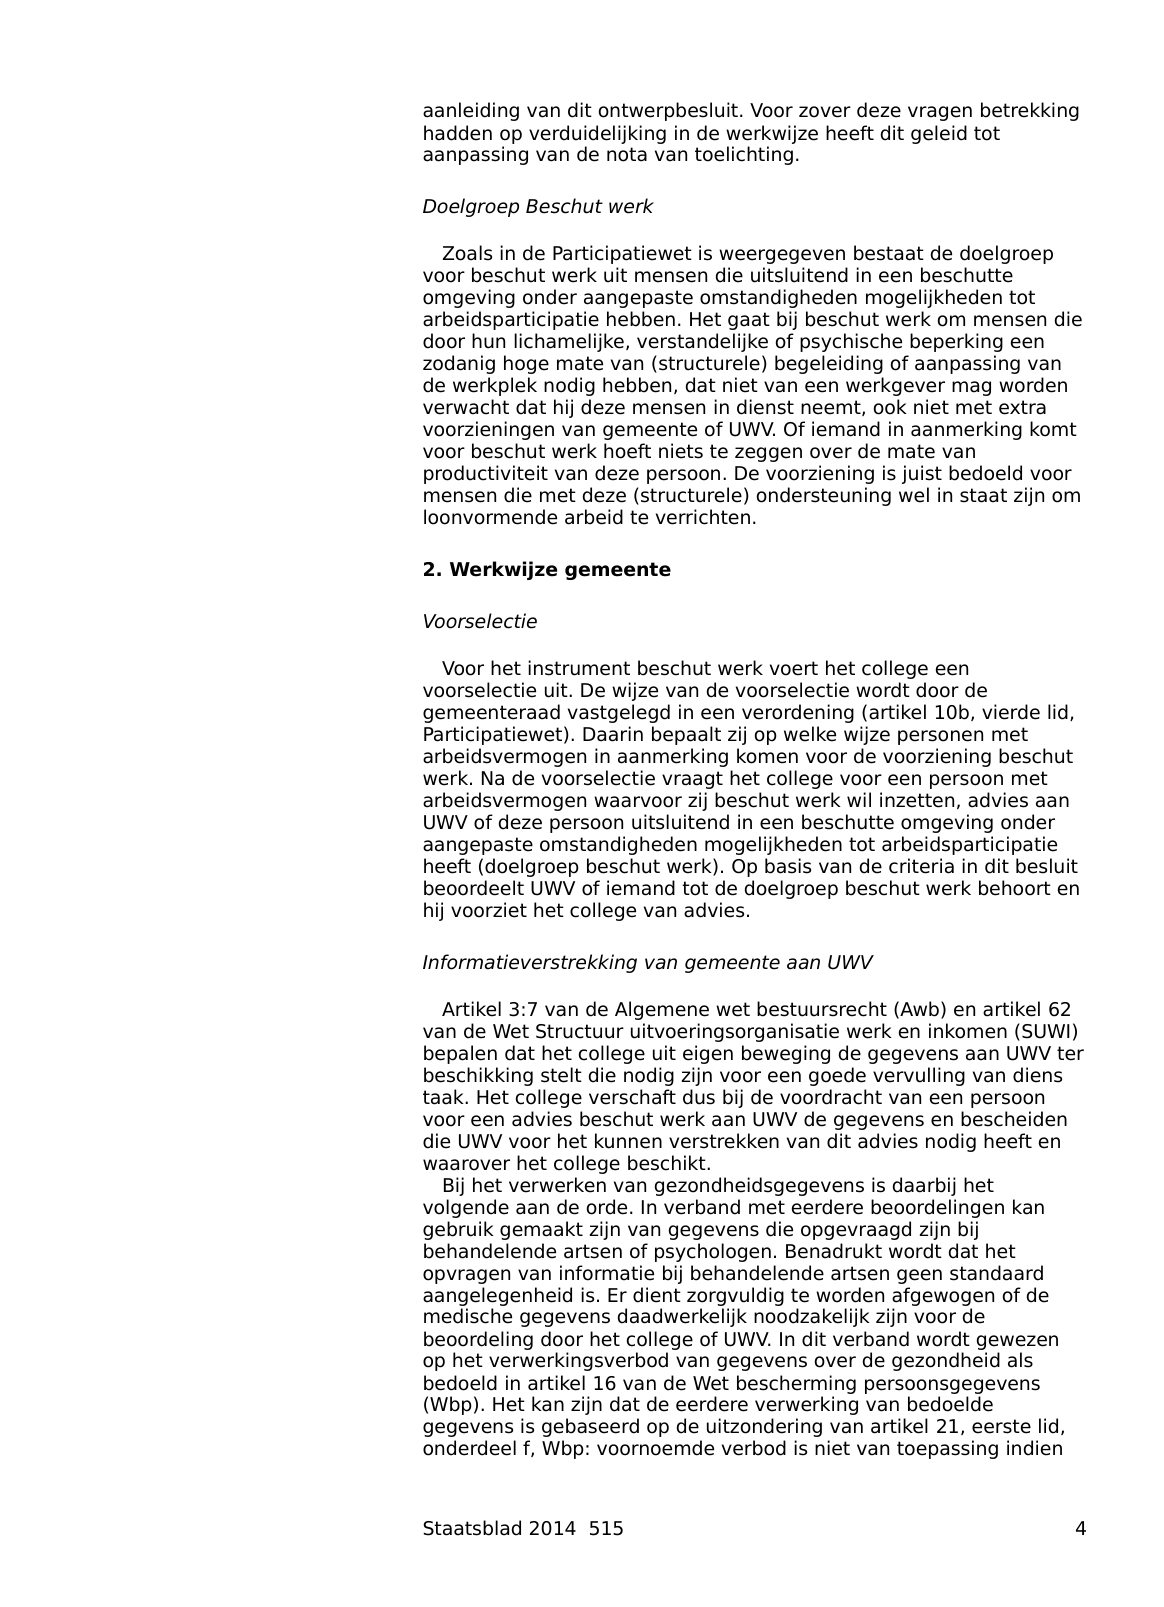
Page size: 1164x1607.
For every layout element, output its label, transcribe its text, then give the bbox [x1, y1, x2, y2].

subtitle Voorselectie [422, 611, 1087, 633]
text Zoals in de Participatiewet is weergegeven bestaat de doelgroep voor beschut werk uit mensen die uitsluitend in een beschutte omgeving onder aangepaste omstandigheden mogelijkheden tot arbeidsparticipatie hebben. Het gaat bij beschut werk om mensen die door hun lichamelijke, verstandelijke of psychische beperking een zodanig hoge mate van (structurele) begeleiding of aanpassing van de werkplek nodig hebben, dat niet van een werkgever mag worden verwacht dat hij deze mensen in dienst neemt, ook niet met extra voorzieningen van gemeente of UWV. Of iemand in aanmerking komt voor beschut werk hoeft niets te zeggen over de mate van productiviteit van deze persoon. De voorziening is juist bedoeld voor mensen die met deze (structurele) ondersteuning wel in staat zijn om loonvormende arbeid te verrichten. [422, 243, 1087, 529]
subtitle Doelgroep Beschut werk [422, 196, 1087, 218]
text Voor het instrument beschut werk voert het college een voorselectie uit. De wijze van de voorselectie wordt door de gemeenteraad vastgelegd in een verordening (artikel 10b, vierde lid, Participatiewet). Daarin bepaalt zij op welke wijze personen met arbeidsvermogen in aanmerking komen voor de voorziening beschut werk. Na de voorselectie vraagt het college voor een persoon met arbeidsvermogen waarvoor zij beschut werk wil inzetten, advies aan UWV of deze persoon uitsluitend in een beschutte omgeving onder aangepaste omstandigheden mogelijkheden tot arbeidsparticipatie heeft (doelgroep beschut werk). Op basis van de criteria in dit besluit beoordeelt UWV of iemand tot de doelgroep beschut werk behoort en hij voorziet het college van advies. [422, 658, 1087, 922]
subtitle 2. Werkwijze gemeente [422, 559, 1087, 581]
subtitle Informatieverstrekking van gemeente aan UWV [422, 952, 1087, 974]
text Artikel 3:7 van de Algemene wet bestuursrecht (Awb) en artikel 62 van de Wet Structuur uitvoeringsorganisatie werk en inkomen (SUWI) bepalen dat het college uit eigen beweging de gegevens aan UWV ter beschikking stelt die nodig zijn voor een goede vervulling van diens taak. Het college verschaft dus bij de voordracht van een persoon voor een advies beschut werk aan UWV de gegevens en bescheiden die UWV voor het kunnen verstrekken van dit advies nodig heeft en waarover het college beschikt. [422, 999, 1087, 1174]
text Bij het verwerken van gezondheidsgegevens is daarbij het volgende aan de orde. In verband met eerdere beoordelingen kan gebruik gemaakt zijn van gegevens die opgevraagd zijn bij behandelende artsen of psychologen. Benadrukt wordt dat het opvragen van informatie bij behandelende artsen geen standaard aangelegenheid is. Er dient zorgvuldig te worden afgewogen of de medische gegevens daadwerkelijk noodzakelijk zijn voor de beoordeling door het college of UWV. In dit verband wordt gewezen op het verwerkingsverbod van gegevens over de gezondheid als bedoeld in artikel 16 van de Wet bescherming persoonsgegevens (Wbp). Het kan zijn dat de eerdere verwerking van bedoelde gegevens is gebaseerd op de uitzondering van artikel 21, eerste lid, onderdeel f, Wbp: voornoemde verbod is niet van toepassing indien [422, 1174, 1087, 1460]
text aanleiding van dit ontwerpbesluit. Voor zover deze vragen betrekking hadden op verduidelijking in de werkwijze heeft dit geleid tot aanpassing van de nota van toelichting. [422, 100, 1087, 166]
